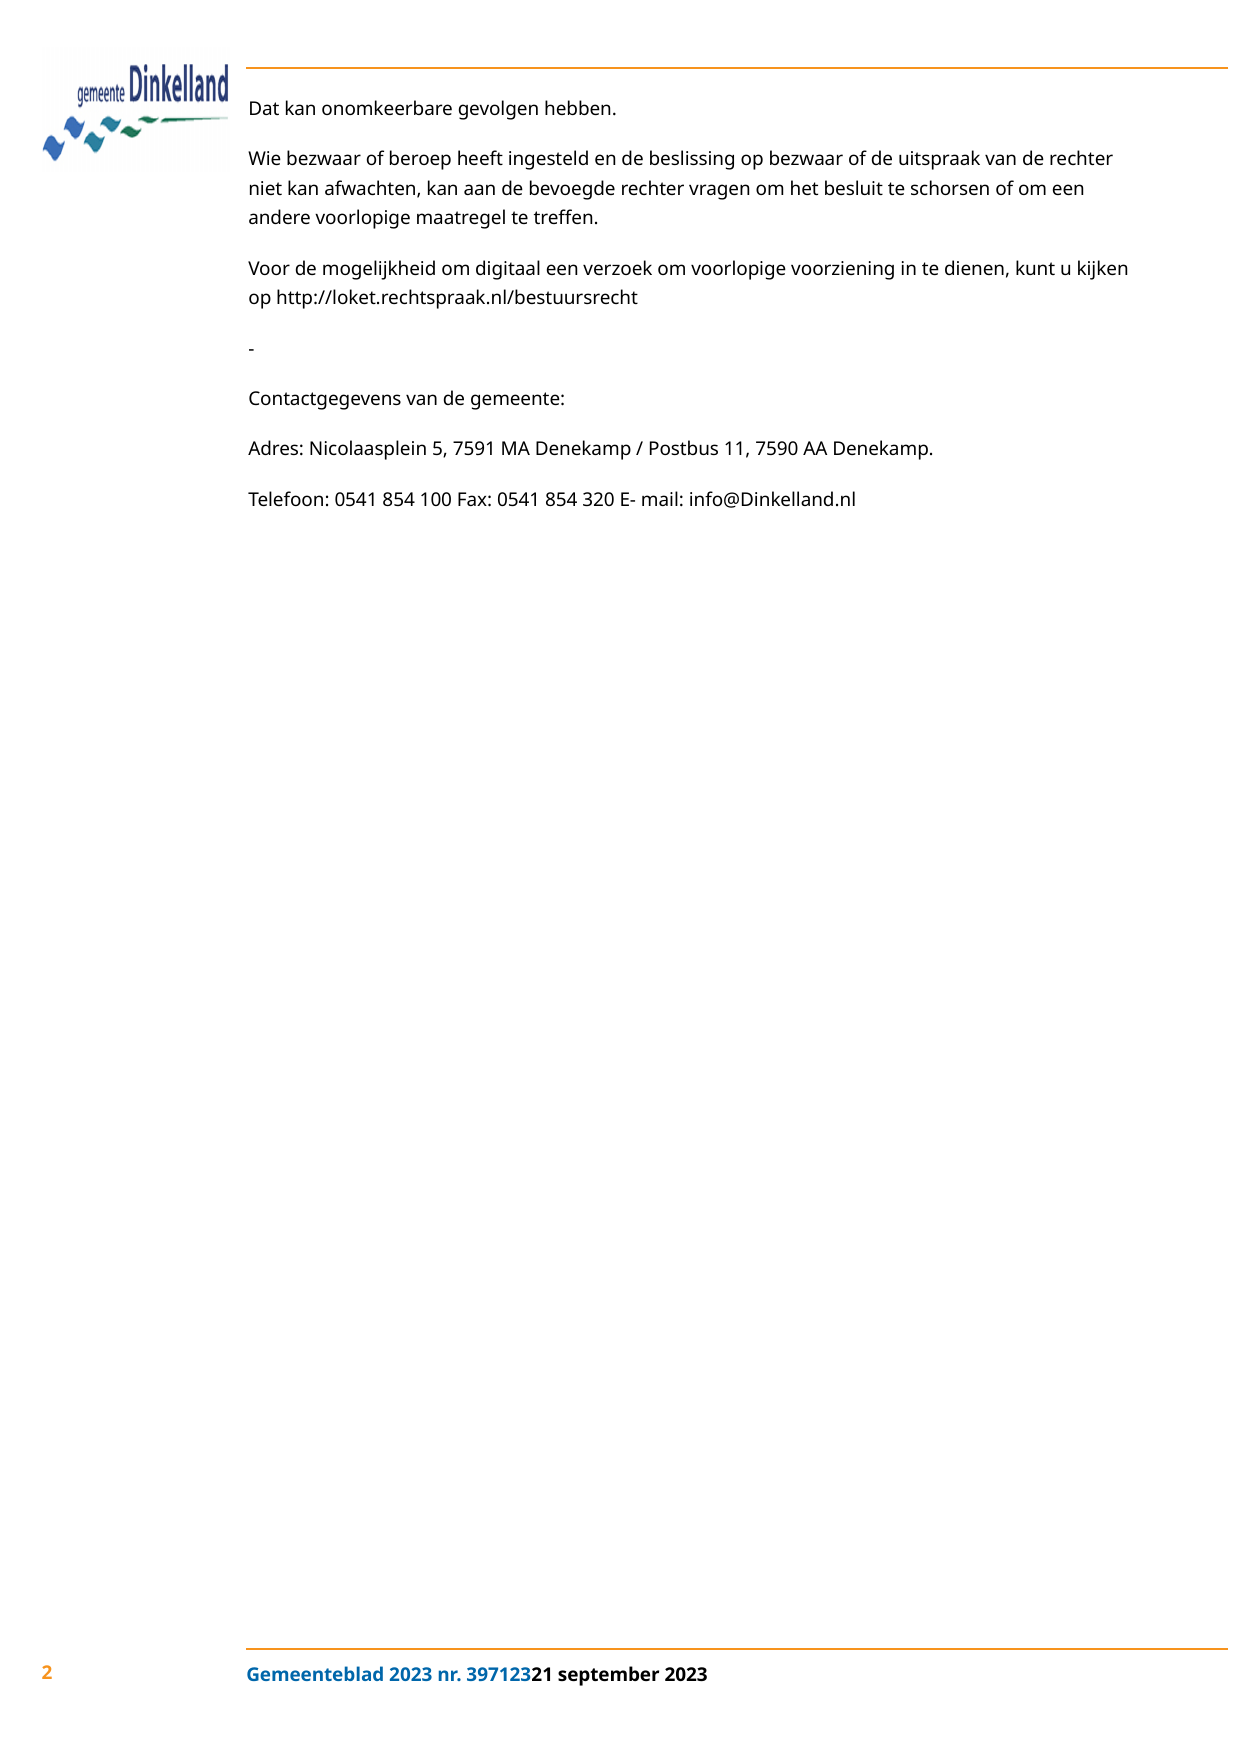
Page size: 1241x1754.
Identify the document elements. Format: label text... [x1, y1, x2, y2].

text Telefoon: 0541 854 100 Fax: 0541 854 320 E- mail: info@Dinkelland.nl [248, 486, 1152, 512]
text Wie bezwaar of beroep heeft ingesteld en de beslissing op bezwaar of de uitspraak van de rechter niet kan afwachten, kan aan de bevoegde rechter vragen om het besluit te schorsen of om een andere voorlopige maatregel te treffen. [248, 145, 1152, 230]
picture [41, 47, 231, 172]
text Dat kan onomkeerbare gevolgen hebben. [248, 95, 1152, 121]
text Contactgegevens van de gemeente: [248, 385, 1152, 411]
text - [248, 335, 1152, 361]
text Adres: Nicolaasplein 5, 7591 MA Denekamp / Postbus 11, 7590 AA Denekamp. [248, 436, 1152, 461]
text Voor de mogelijkheid om digitaal een verzoek om voorlopige voorziening in te dienen, kunt u kijken op http://loket.rechtspraak.nl/bestuursrecht [248, 255, 1152, 310]
